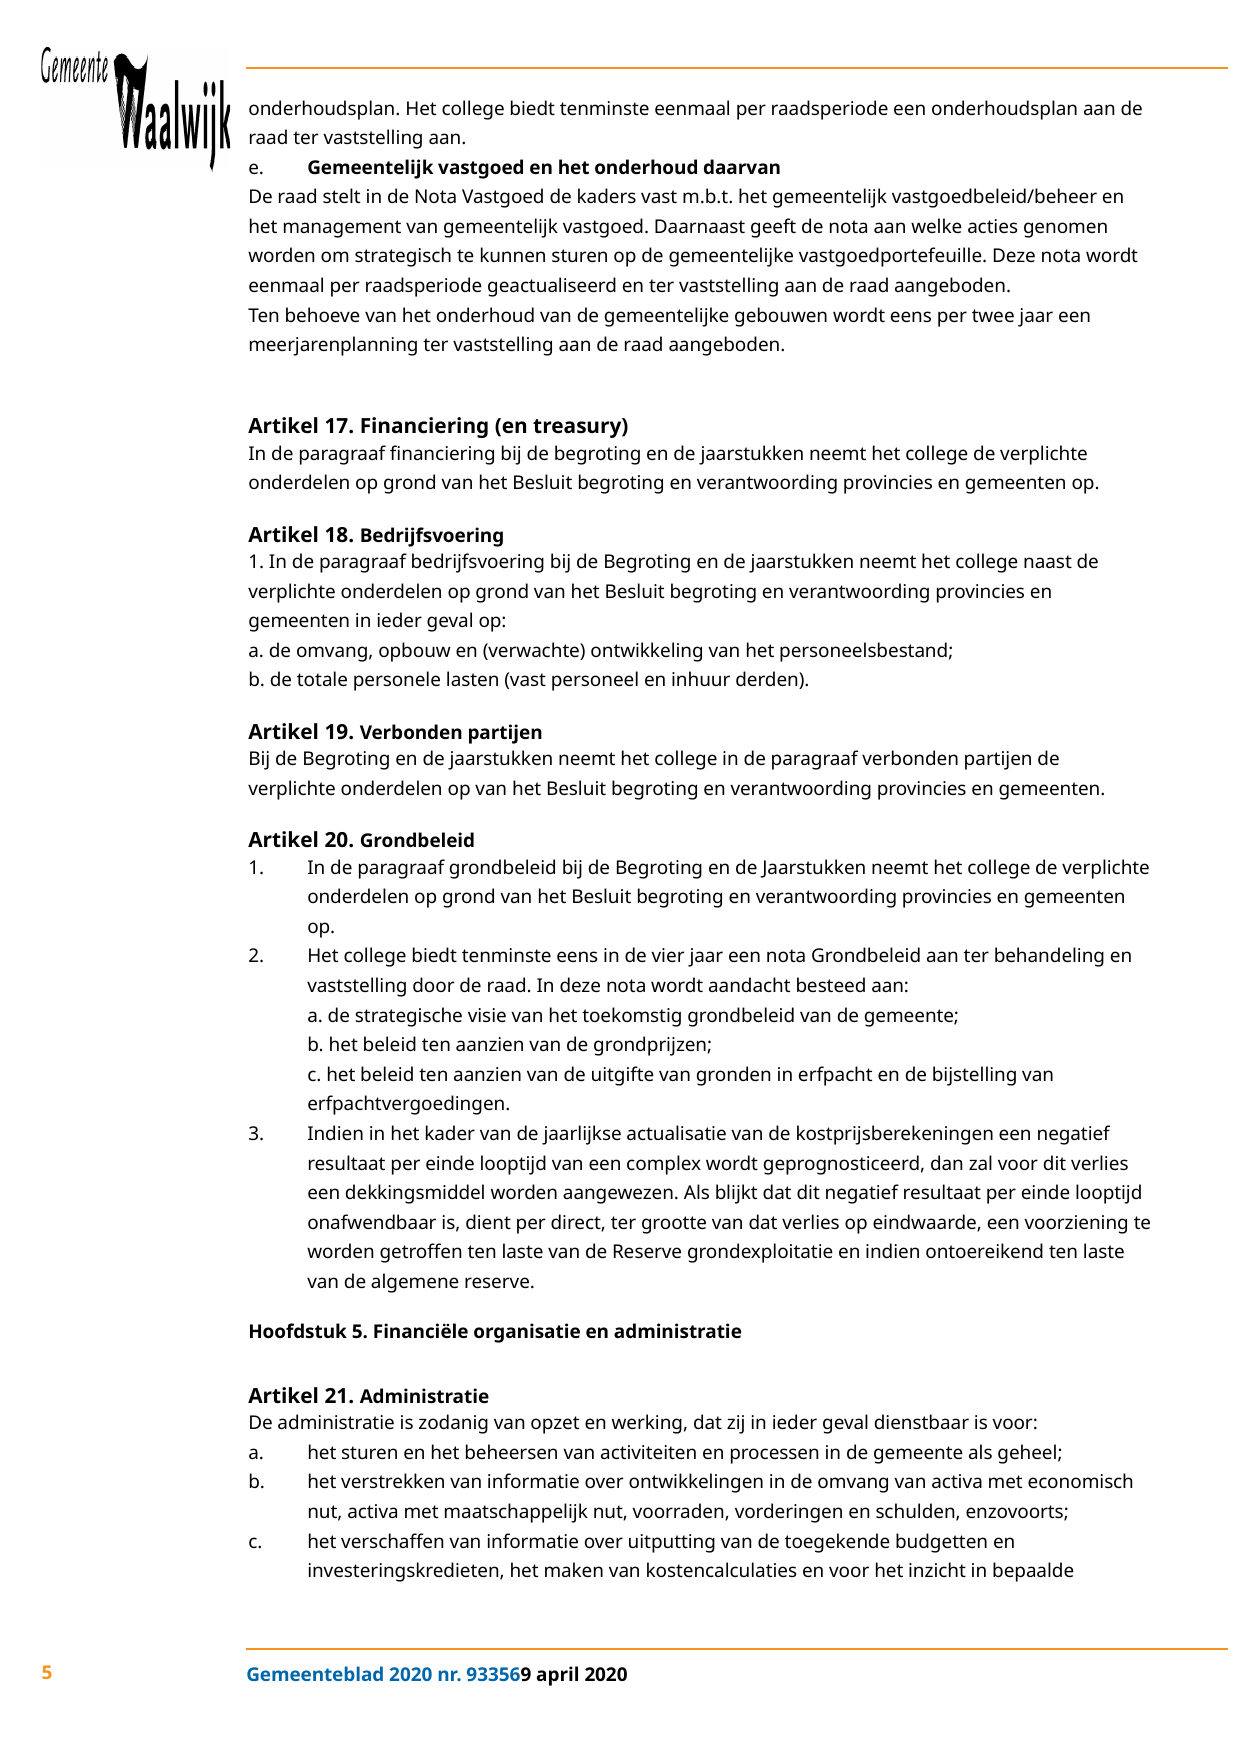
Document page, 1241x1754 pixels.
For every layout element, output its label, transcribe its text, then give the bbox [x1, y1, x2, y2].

text 1. In de paragraaf bedrijfsvoering bij de Begroting en de jaarstukken neemt het college naast de verplichte onderdelen op grond van het Besluit begroting en verantwoording provincies en gemeenten in ieder geval op: [248, 548, 1152, 633]
text onderhoudsplan. Het college biedt tenminste eenmaal per raadsperiode een onderhoudsplan aan de raad ter vaststelling aan. [248, 95, 1152, 150]
text b. de totale personele lasten (vast personeel en inhuur derden). [248, 667, 1152, 692]
list het verstrekken van informatie over ontwikkelingen in de omvang van activa met economisch nut, activa met maatschappelijk nut, voorraden, vorderingen en schulden, enzovoorts; [248, 1469, 1152, 1524]
text Artikel 21. Administratie [248, 1381, 1152, 1409]
text De administratie is zodanig van opzet en werking, dat zij in ieder geval dienstbaar is voor: [248, 1409, 1152, 1435]
text Hoofdstuk 5. Financiële organisatie en administratie [248, 1318, 1152, 1344]
text a. de omvang, opbouw en (verwachte) ontwikkeling van het personeelsbestand; [248, 637, 1152, 663]
list In de paragraaf grondbeleid bij de Begroting en de Jaarstukken neemt het college de verplichte onderdelen op grond van het Besluit begroting en verantwoording provincies en gemeenten op. [248, 854, 1152, 939]
list het verschaffen van informatie over uitputting van de toegekende budgetten en investeringskredieten, het maken van kostencalculaties en voor het inzicht in bepaalde [248, 1528, 1152, 1583]
text Artikel 20. Grondbeleid [248, 826, 1152, 854]
list a. de strategische visie van het toekomstig grondbeleid van de gemeente; [248, 1002, 1152, 1028]
list het sturen en het beheersen van activiteiten en processen in de gemeente als geheel; [248, 1439, 1152, 1465]
list Gemeentelijk vastgoed en het onderhoud daarvan [248, 154, 1152, 180]
text Artikel 17. Financiering (en treasury) [248, 411, 1152, 440]
picture [41, 47, 231, 172]
list Indien in het kader van de jaarlijkse actualisatie van de kostprijsberekeningen een negatief resultaat per einde looptijd van een complex wordt geprognosticeerd, dan zal voor dit verlies een dekkingsmiddel worden aangewezen. Als blijkt dat dit negatief resultaat per einde looptijd onafwendbaar is, dient per direct, ter grootte van dat verlies op eindwaarde, een voorziening te worden getroffen ten laste van de Reserve grondexploitatie en indien ontoereikend ten laste van de algemene reserve. [248, 1120, 1152, 1294]
list c. het beleid ten aanzien van de uitgifte van gronden in erfpacht en de bijstelling van erfpachtvergoedingen. [248, 1061, 1152, 1116]
text De raad stelt in de Nota Vastgoed de kaders vast m.b.t. het gemeentelijk vastgoedbeleid/beheer en het management van gemeentelijk vastgoed. Daarnaast geeft de nota aan welke acties genomen worden om strategisch te kunnen sturen op de gemeentelijke vastgoedportefeuille. Deze nota wordt eenmaal per raadsperiode geactualiseerd en ter vaststelling aan de raad aangeboden. [248, 183, 1152, 298]
list Het college biedt tenminste eens in de vier jaar een nota Grondbeleid aan ter behandeling en vaststelling door de raad. In deze nota wordt aandacht besteed aan: [248, 943, 1152, 998]
text In de paragraaf financiering bij de begroting en de jaarstukken neemt het college de verplichte onderdelen op grond van het Besluit begroting en verantwoording provincies en gemeenten op. [248, 440, 1152, 495]
text Artikel 19. Verbonden partijen [248, 717, 1152, 746]
text Artikel 18. Bedrijfsvoering [248, 520, 1152, 548]
text Ten behoeve van het onderhoud van de gemeentelijke gebouwen wordt eens per twee jaar een meerjarenplanning ter vaststelling aan de raad aangeboden. [248, 302, 1152, 357]
text Bij de Begroting en de jaarstukken neemt het college in de paragraaf verbonden partijen de verplichte onderdelen op van het Besluit begroting en verantwoording provincies en gemeenten. [248, 746, 1152, 801]
list b. het beleid ten aanzien van de grondprijzen; [248, 1031, 1152, 1057]
